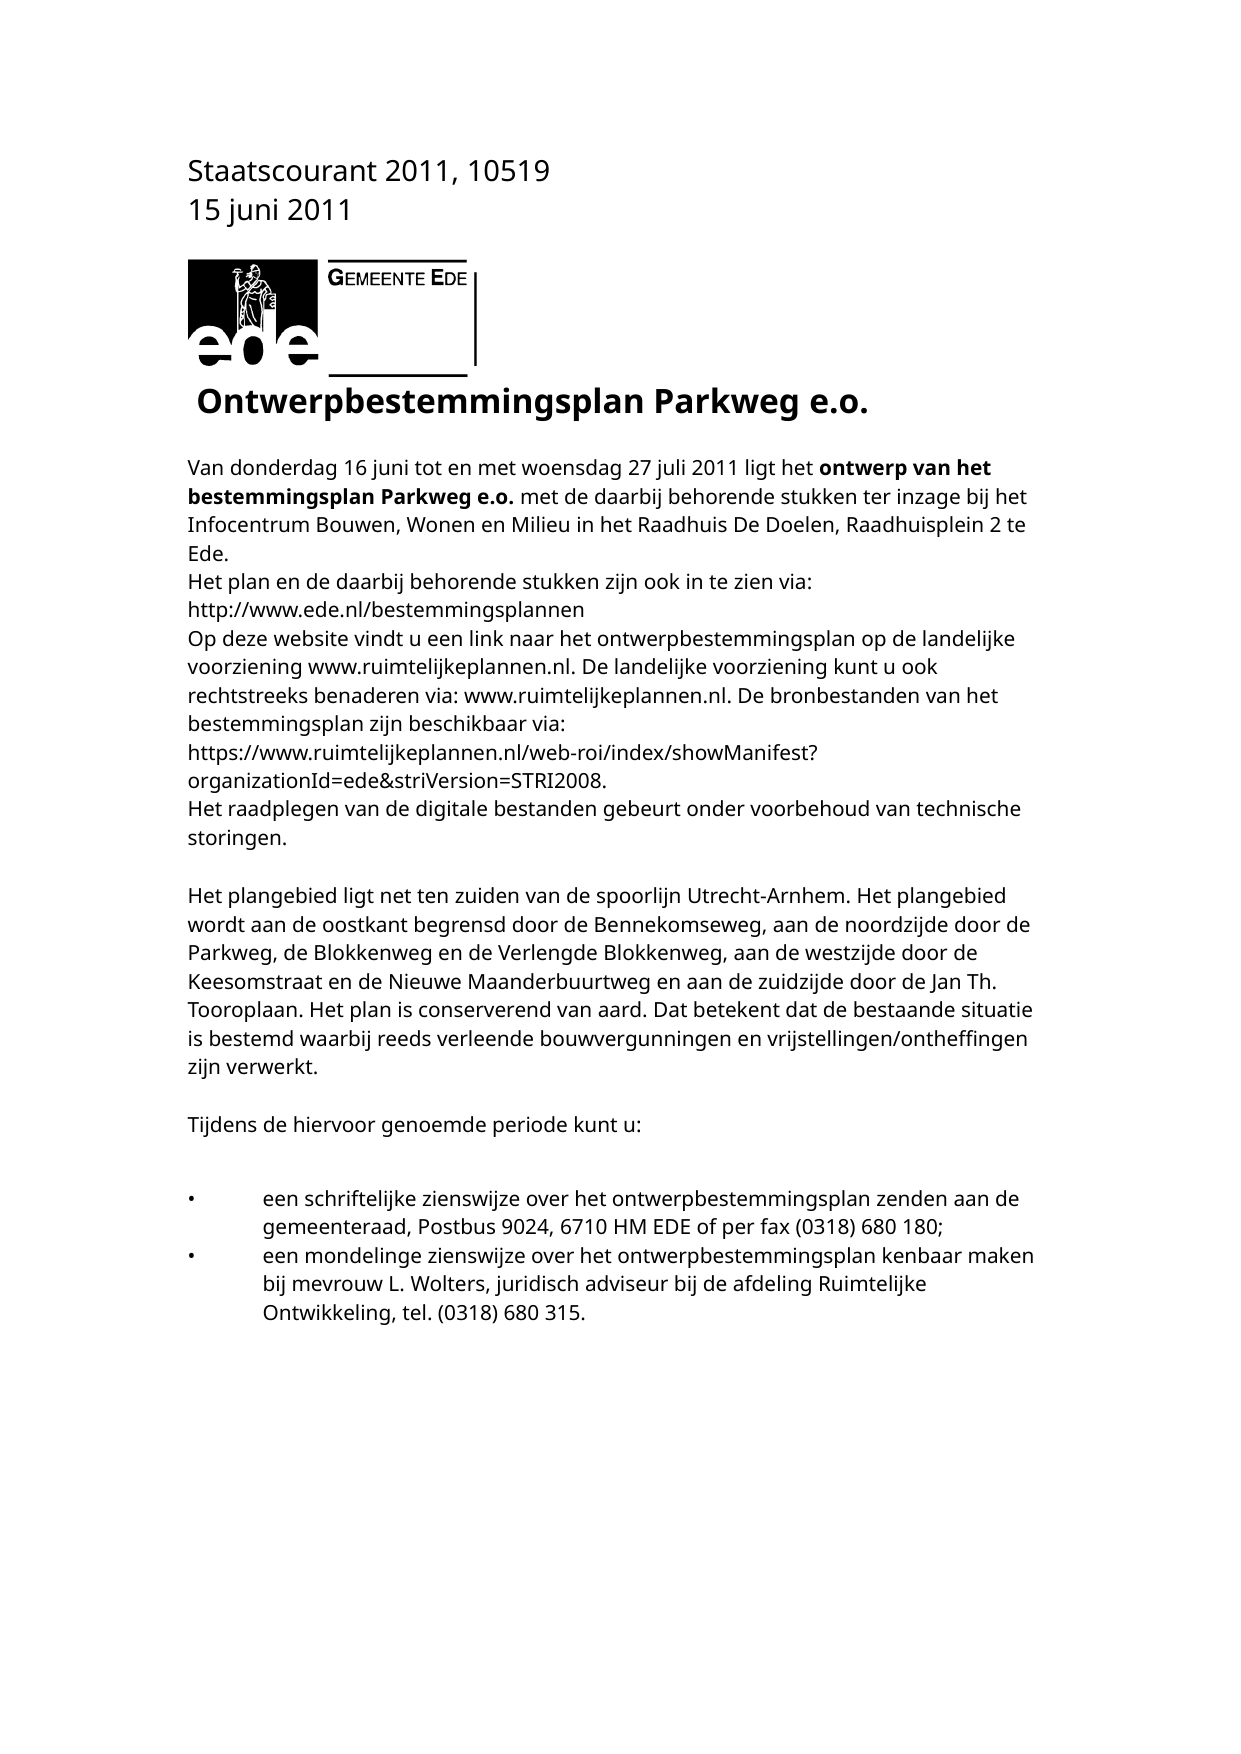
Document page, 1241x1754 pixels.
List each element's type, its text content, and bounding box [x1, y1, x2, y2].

text Het plangebied ligt net ten zuiden van de spoorlijn Utrecht-Arnhem. Het plangebied wordt aan de oostkant begrensd door de Bennekomseweg, aan de noordzijde door de Parkweg, de Blokkenweg en de Verlengde Blokkenweg, aan de westzijde door de Keesomstraat en de Nieuwe Maanderbuurtweg en aan de zuidzijde door de Jan Th. Tooroplaan. Het plan is conserverend van aard. Dat betekent dat de bestaande situatie is bestemd waarbij reeds verleende bouwvergunningen en vrijstellingen/ontheffingen zijn verwerkt. [187, 881, 1053, 1081]
list een schriftelijke zienswijze over het ontwerpbestemmingsplan zenden aan de gemeenteraad, Postbus 9024, 6710 HM EDE of per fax (0318) 680 180; [187, 1184, 1053, 1241]
text Tijdens de hiervoor genoemde periode kunt u: [187, 1111, 1053, 1139]
text Het plan en de daarbij behorende stukken zijn ook in te zien via: http://www.ede.nl/bestemmingsplannen [187, 567, 1053, 624]
text Het raadplegen van de digitale bestanden gebeurt onder voorbehoud van technische storingen. [187, 794, 1053, 851]
text 15 juni 2011 [187, 190, 1053, 229]
text Op deze website vindt u een link naar het ontwerpbestemmingsplan op de landelijke voorziening www.ruimtelijkeplannen.nl. De landelijke voorziening kunt u ook rechtstreeks benaderen via: www.ruimtelijkeplannen.nl. De bronbestanden van het bestemmingsplan zijn beschikbaar via: https://www.ruimtelijkeplannen.nl/web-roi/index/showManifest?organizationId=ede&striVersion=STRI2008. [187, 624, 1053, 794]
subtitle Ontwerpbestemmingsplan Parkweg e.o. [187, 271, 1053, 423]
text Staatscourant 2011, 10519 [187, 150, 1053, 190]
picture [187, 258, 477, 378]
list een mondelinge zienswijze over het ontwerpbestemmingsplan kenbaar maken bij mevrouw L. Wolters, juridisch adviseur bij de afdeling Ruimtelijke Ontwikkeling, tel. (0318) 680 315. [187, 1241, 1053, 1326]
text Van donderdag 16 juni tot en met woensdag 27 juli 2011 ligt het ontwerp van het bestemmingsplan Parkweg e.o. met de daarbij behorende stukken ter inzage bij het Infocentrum Bouwen, Wonen en Milieu in het Raadhuis De Doelen, Raadhuisplein 2 te Ede. [187, 453, 1053, 567]
